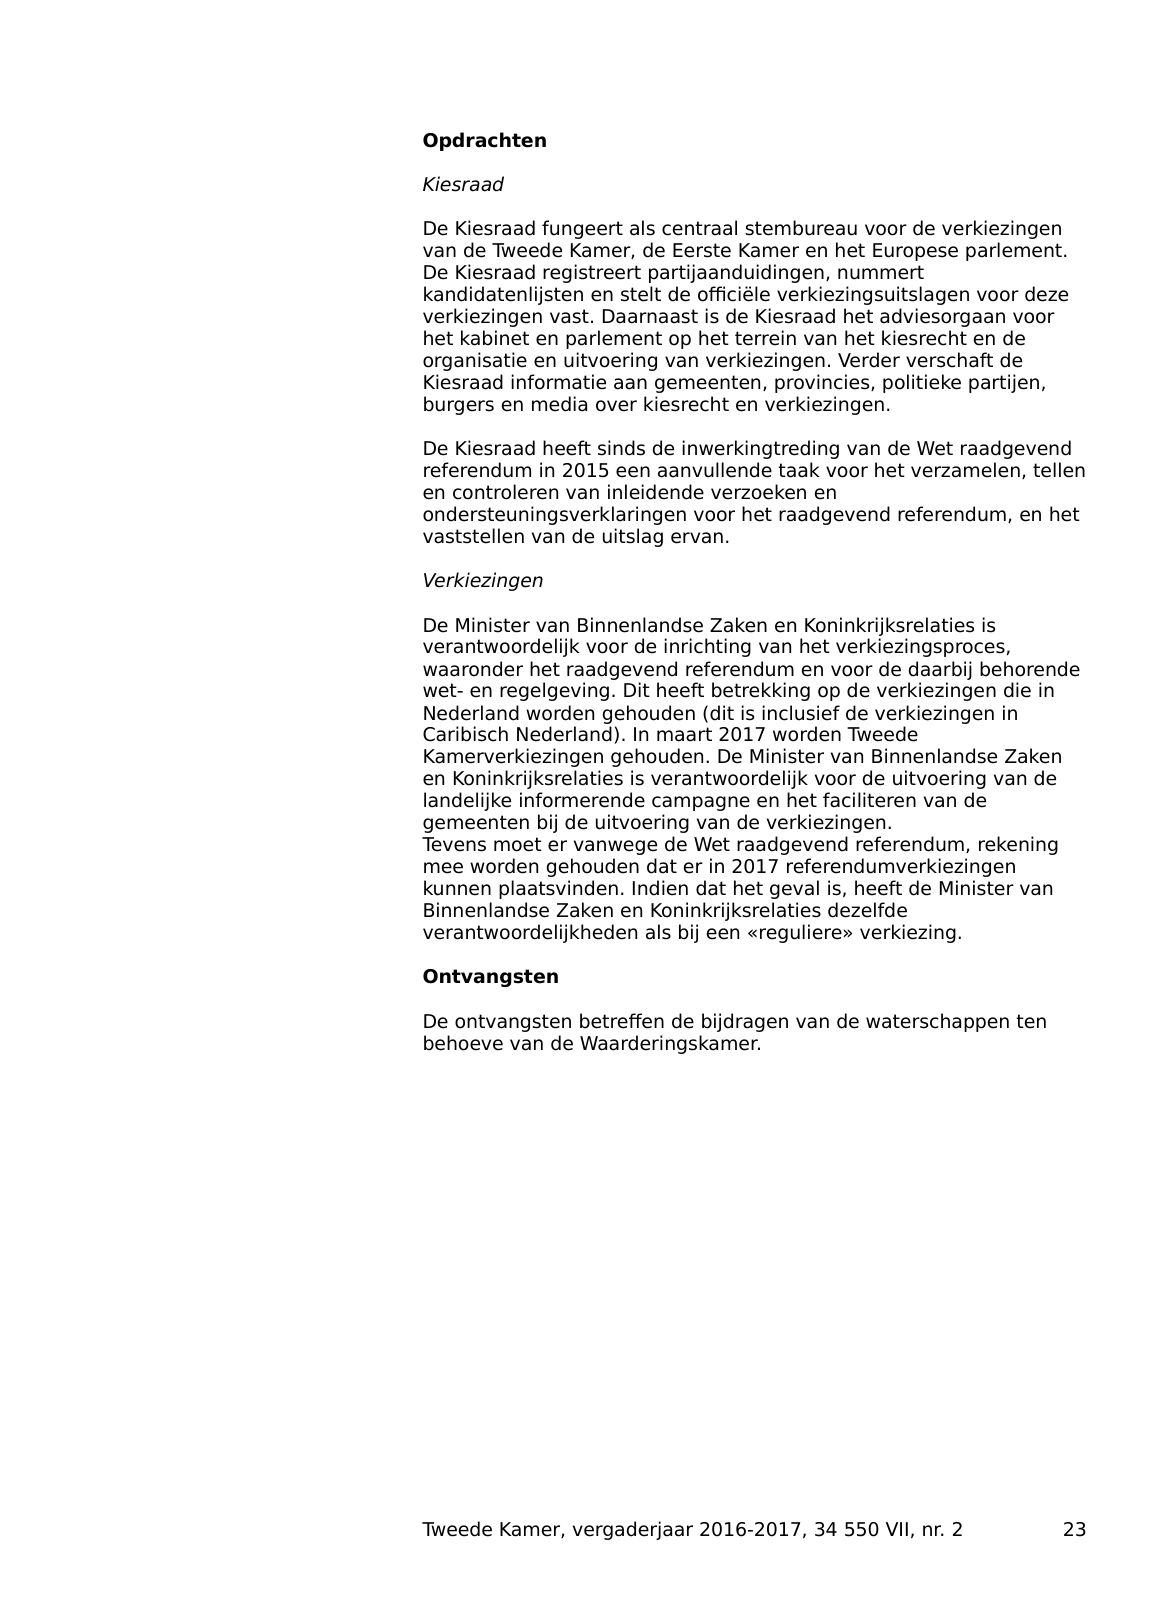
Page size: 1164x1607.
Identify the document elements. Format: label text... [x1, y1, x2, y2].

subtitle Ontvangsten [422, 966, 1087, 988]
text Tevens moet er vanwege de Wet raadgevend referendum, rekening mee worden gehouden dat er in 2017 referendumverkiezingen kunnen plaatsvinden. Indien dat het geval is, heeft de Minister van Binnenlandse Zaken en Koninkrijksrelaties dezelfde verantwoordelijkheden als bij een «reguliere» verkiezing. [422, 834, 1087, 944]
text De Minister van Binnenlandse Zaken en Koninkrijksrelaties is verantwoordelijk voor de inrichting van het verkiezingsproces, waaronder het raadgevend referendum en voor de daarbij behorende wet- en regelgeving. Dit heeft betrekking op de verkiezingen die in Nederland worden gehouden (dit is inclusief de verkiezingen in Caribisch Nederland). In maart 2017 worden Tweede Kamerverkiezingen gehouden. De Minister van Binnenlandse Zaken en Koninkrijksrelaties is verantwoordelijk voor de uitvoering van de landelijke informerende campagne en het faciliteren van de gemeenten bij de uitvoering van de verkiezingen. [422, 614, 1087, 834]
text De Kiesraad fungeert als centraal stembureau voor de verkiezingen van de Tweede Kamer, de Eerste Kamer en het Europese parlement. De Kiesraad registreert partijaanduidingen, nummert kandidatenlijsten en stelt de officiële verkiezingsuitslagen voor deze verkiezingen vast. Daarnaast is de Kiesraad het adviesorgaan voor het kabinet en parlement op het terrein van het kiesrecht en de organisatie en uitvoering van verkiezingen. Verder verschaft de Kiesraad informatie aan gemeenten, provincies, politieke partijen, burgers en media over kiesrecht en verkiezingen. [422, 218, 1087, 416]
text De ontvangsten betreffen de bijdragen van de waterschappen ten behoeve van de Waarderingskamer. [422, 1011, 1087, 1054]
subtitle Kiesraad [422, 174, 1087, 196]
text De Kiesraad heeft sinds de inwerkingtreding van de Wet raadgevend referendum in 2015 een aanvullende taak voor het verzamelen, tellen en controleren van inleidende verzoeken en ondersteuningsverklaringen voor het raadgevend referendum, en het vaststellen van de uitslag ervan. [422, 438, 1087, 548]
subtitle Opdrachten [422, 130, 1087, 152]
subtitle Verkiezingen [422, 570, 1087, 592]
